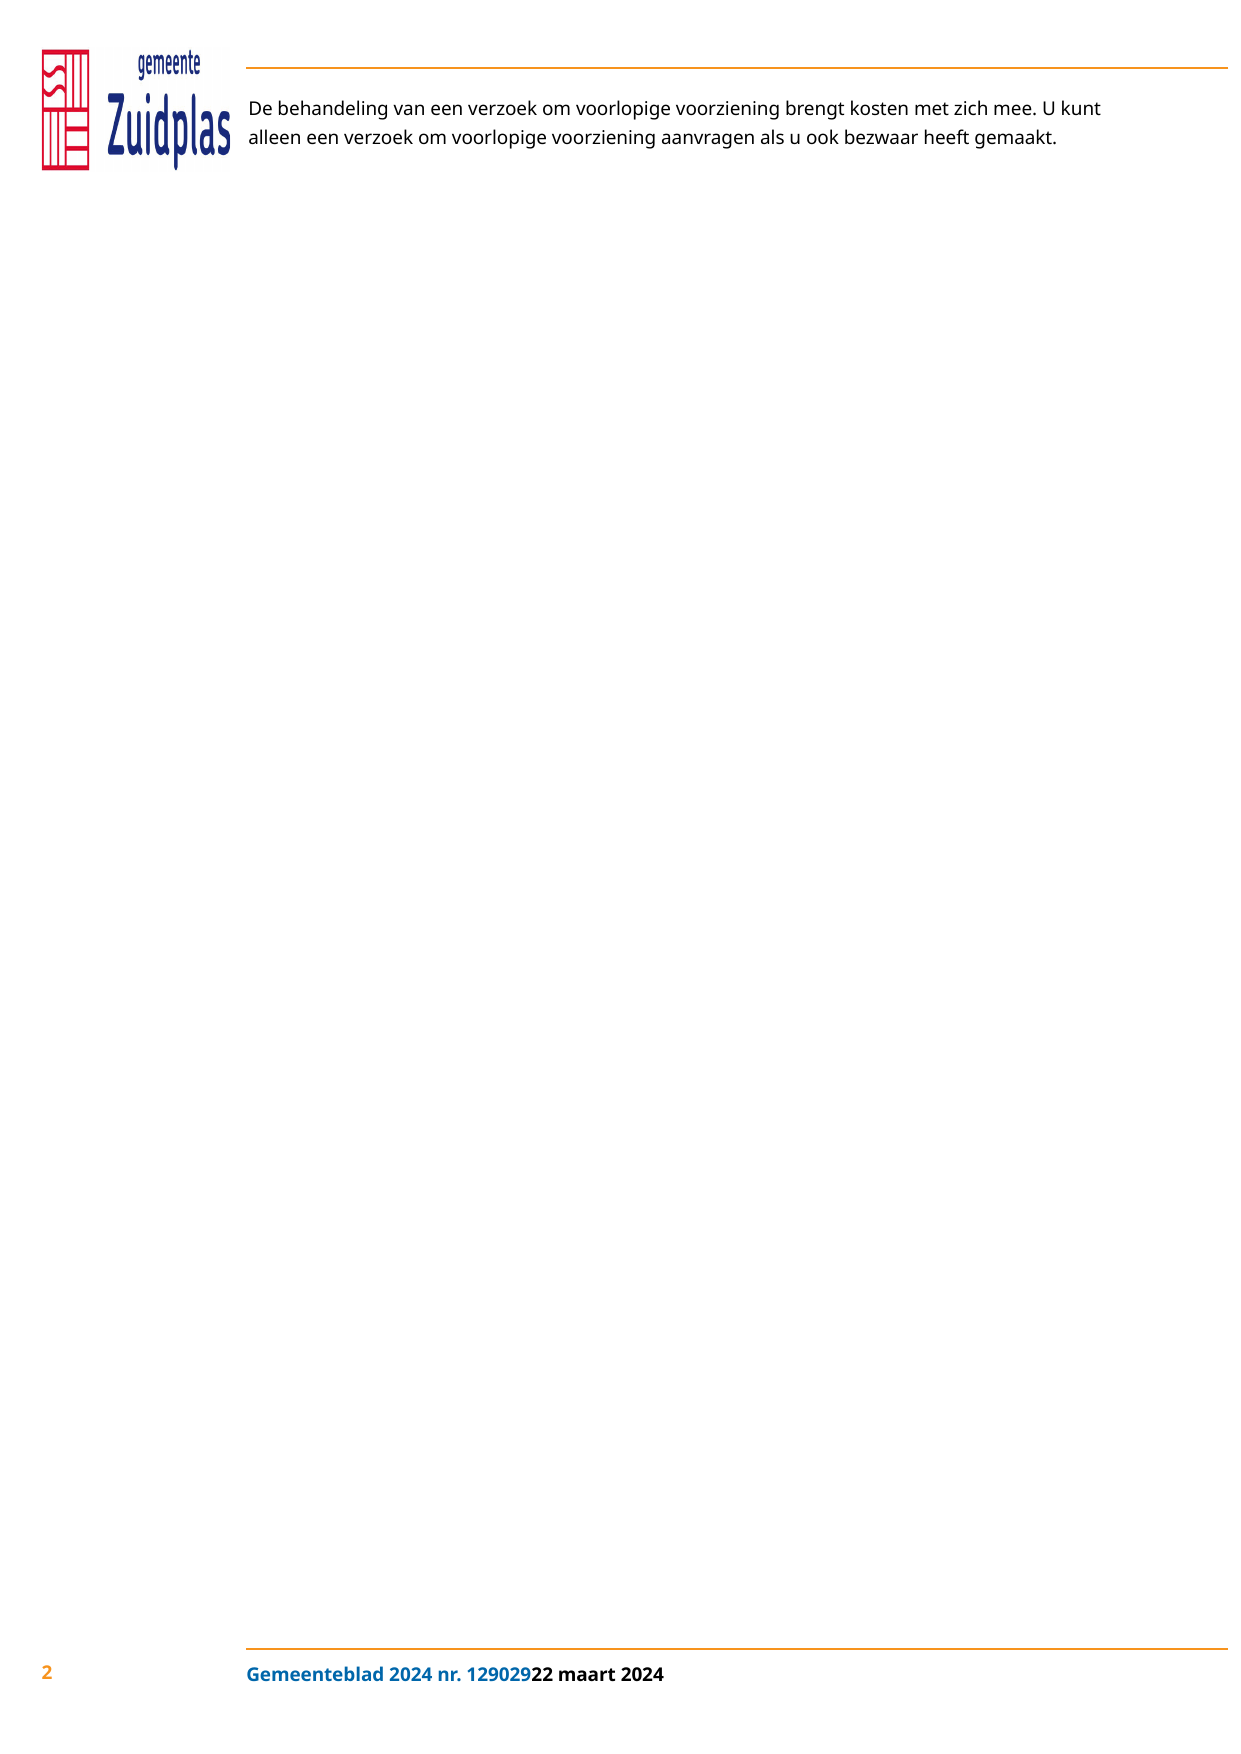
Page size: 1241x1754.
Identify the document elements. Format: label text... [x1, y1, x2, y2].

text De behandeling van een verzoek om voorlopige voorziening brengt kosten met zich mee. U kunt alleen een verzoek om voorlopige voorziening aanvragen als u ook bezwaar heeft gemaakt. [248, 95, 1152, 150]
picture [41, 47, 231, 172]
